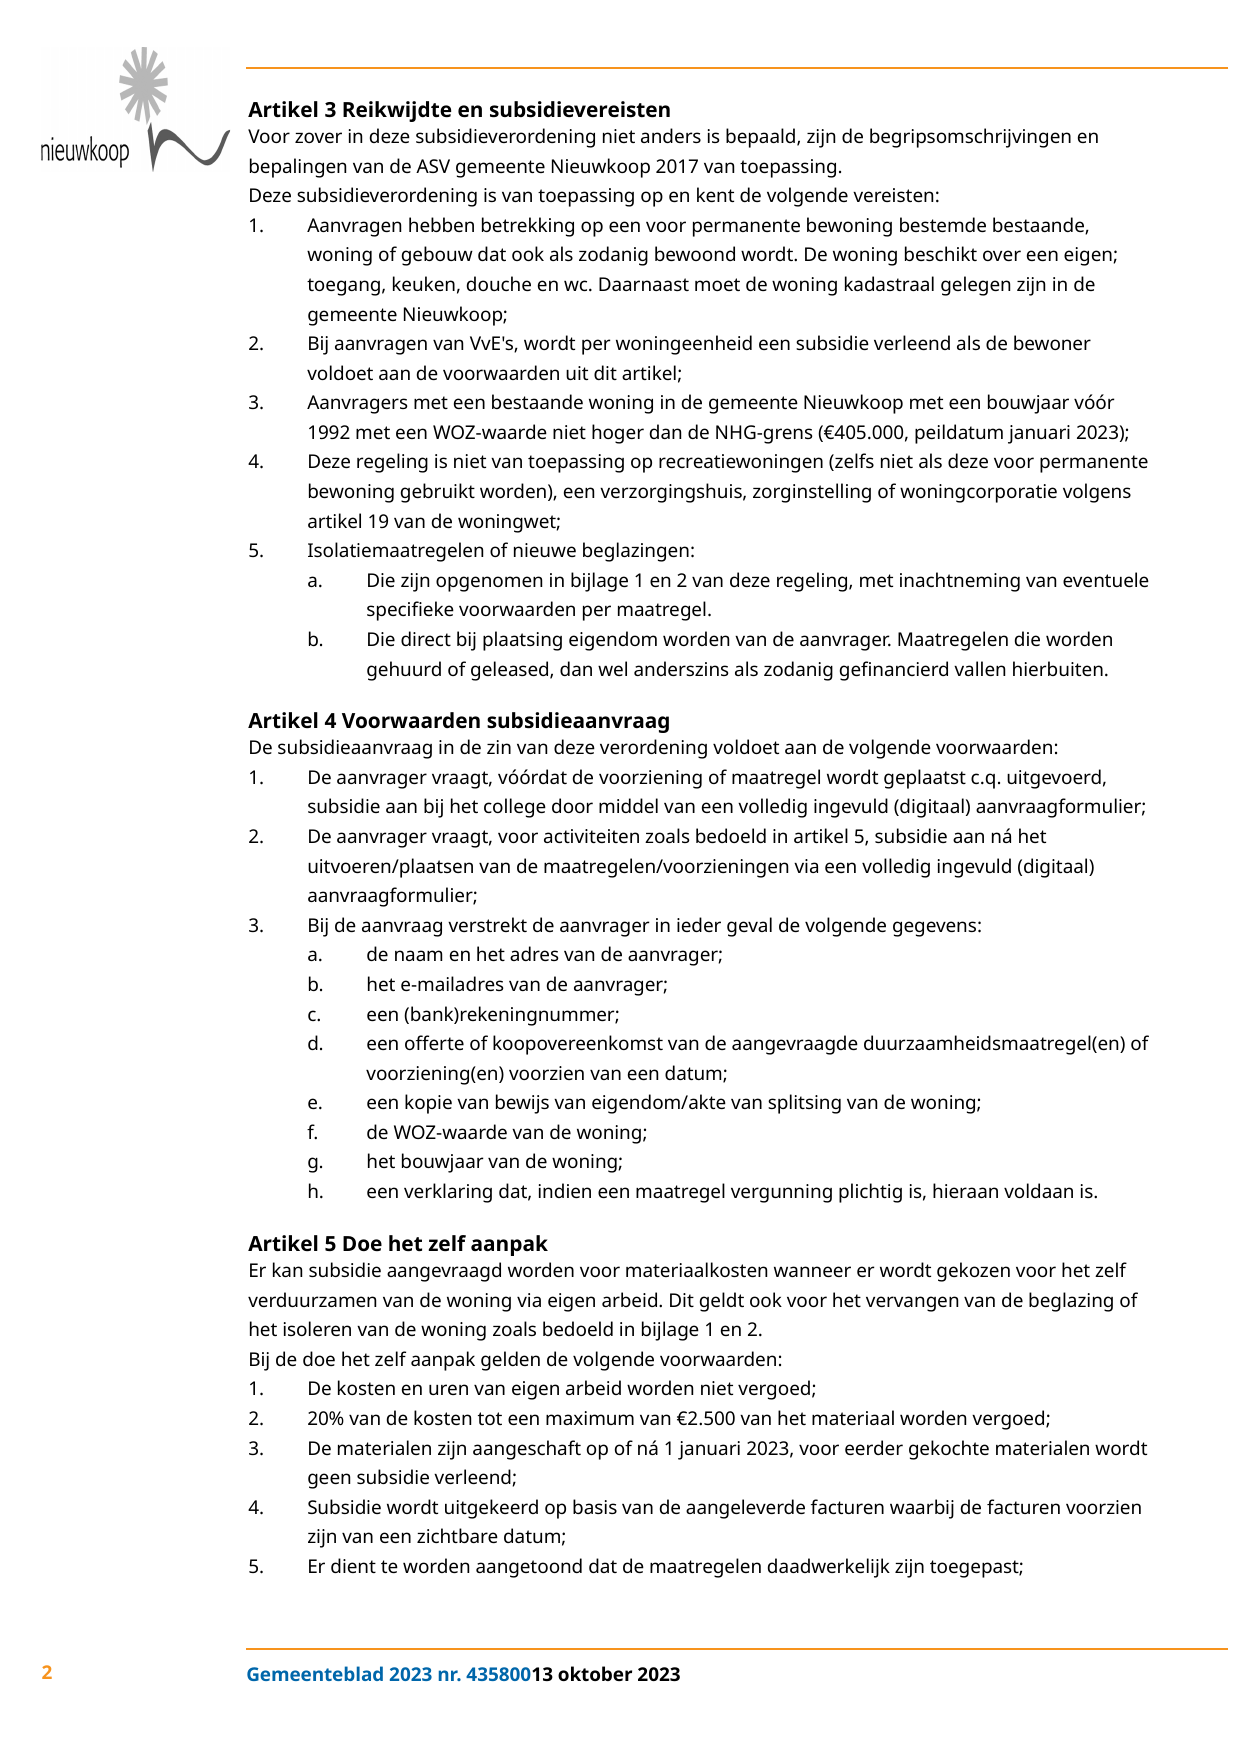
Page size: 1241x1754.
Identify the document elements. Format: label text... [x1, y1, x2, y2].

list een verklaring dat, indien een maatregel vergunning plichtig is, hieraan voldaan is. [307, 1178, 1152, 1204]
picture [41, 47, 231, 172]
list Aanvragen hebben betrekking op een voor permanente bewoning bestemde bestaande, woning of gebouw dat ook als zodanig bewoond wordt. De woning beschikt over een eigen; toegang, keuken, douche en wc. Daarnaast moet de woning kadastraal gelegen zijn in de gemeente Nieuwkoop; [248, 212, 1152, 326]
list Subsidie wordt uitgekeerd op basis van de aangeleverde facturen waarbij de facturen voorzien zijn van een zichtbare datum; [248, 1494, 1152, 1549]
text Voor zover in deze subsidieverordening niet anders is bepaald, zijn de begripsomschrijvingen en bepalingen van de ASV gemeente Nieuwkoop 2017 van toepassing. [248, 123, 1152, 178]
list een offerte of koopovereenkomst van de aangevraagde duurzaamheidsmaatregel(en) of voorziening(en) voorzien van een datum; [307, 1030, 1152, 1086]
list Er dient te worden aangetoond dat de maatregelen daadwerkelijk zijn toegepast; [248, 1553, 1152, 1579]
text Bij de doe het zelf aanpak gelden de volgende voorwaarden: [248, 1346, 1152, 1372]
text Deze subsidieverordening is van toepassing op en kent de volgende vereisten: [248, 182, 1152, 208]
list 20% van de kosten tot een maximum van €2.500 van het materiaal worden vergoed; [248, 1405, 1152, 1431]
text De subsidieaanvraag in de zin van deze verordening voldoet aan de volgende voorwaarden: [248, 734, 1152, 760]
list Bij aanvragen van VvE's, wordt per woningeenheid een subsidie verleend als de bewoner voldoet aan de voorwaarden uit dit artikel; [248, 330, 1152, 386]
list een (bank)rekeningnummer; [307, 1001, 1152, 1027]
list Isolatiemaatregelen of nieuwe beglazingen: [248, 537, 1152, 563]
list een kopie van bewijs van eigendom/akte van splitsing van de woning; [307, 1089, 1152, 1115]
text Artikel 5 Doe het zelf aanpak [248, 1229, 1152, 1257]
list De kosten en uren van eigen arbeid worden niet vergoed; [248, 1376, 1152, 1401]
list Die zijn opgenomen in bijlage 1 en 2 van deze regeling, met inachtneming van eventuele specifieke voorwaarden per maatregel. [307, 567, 1152, 622]
list het bouwjaar van de woning; [307, 1149, 1152, 1174]
text Artikel 4 Voorwaarden subsidieaanvraag [248, 706, 1152, 734]
list De aanvrager vraagt, voor activiteiten zoals bedoeld in artikel 5, subsidie aan ná het uitvoeren/plaatsen van de maatregelen/voorzieningen via een volledig ingevuld (digitaal) aanvraagformulier; [248, 823, 1152, 908]
list Bij de aanvraag verstrekt de aanvrager in ieder geval de volgende gegevens: [248, 912, 1152, 938]
list de naam en het adres van de aanvrager; [307, 942, 1152, 967]
list De aanvrager vraagt, vóórdat de voorziening of maatregel wordt geplaatst c.q. uitgevoerd, subsidie aan bij het college door middel van een volledig ingevuld (digitaal) aanvraagformulier; [248, 764, 1152, 819]
list Deze regeling is niet van toepassing op recreatiewoningen (zelfs niet als deze voor permanente bewoning gebruikt worden), een verzorgingshuis, zorginstelling of woningcorporatie volgens artikel 19 van de woningwet; [248, 449, 1152, 533]
text Artikel 3 Reikwijdte en subsidievereisten [248, 95, 1152, 123]
list Aanvragers met een bestaande woning in de gemeente Nieuwkoop met een bouwjaar vóór 1992 met een WOZ-waarde niet hoger dan de NHG-grens (€405.000, peildatum januari 2023); [248, 389, 1152, 445]
list het e-mailadres van de aanvrager; [307, 971, 1152, 997]
list Die direct bij plaatsing eigendom worden van de aanvrager. Maatregelen die worden gehuurd of geleased, dan wel anderszins als zodanig gefinancierd vallen hierbuiten. [307, 626, 1152, 681]
list de WOZ-waarde van de woning; [307, 1119, 1152, 1145]
text Er kan subsidie aangevraagd worden voor materiaalkosten wanneer er wordt gekozen voor het zelf verduurzamen van de woning via eigen arbeid. Dit geldt ook voor het vervangen van de beglazing of het isoleren van de woning zoals bedoeld in bijlage 1 en 2. [248, 1257, 1152, 1342]
list De materialen zijn aangeschaft op of ná 1 januari 2023, voor eerder gekochte materialen wordt geen subsidie verleend; [248, 1435, 1152, 1490]
